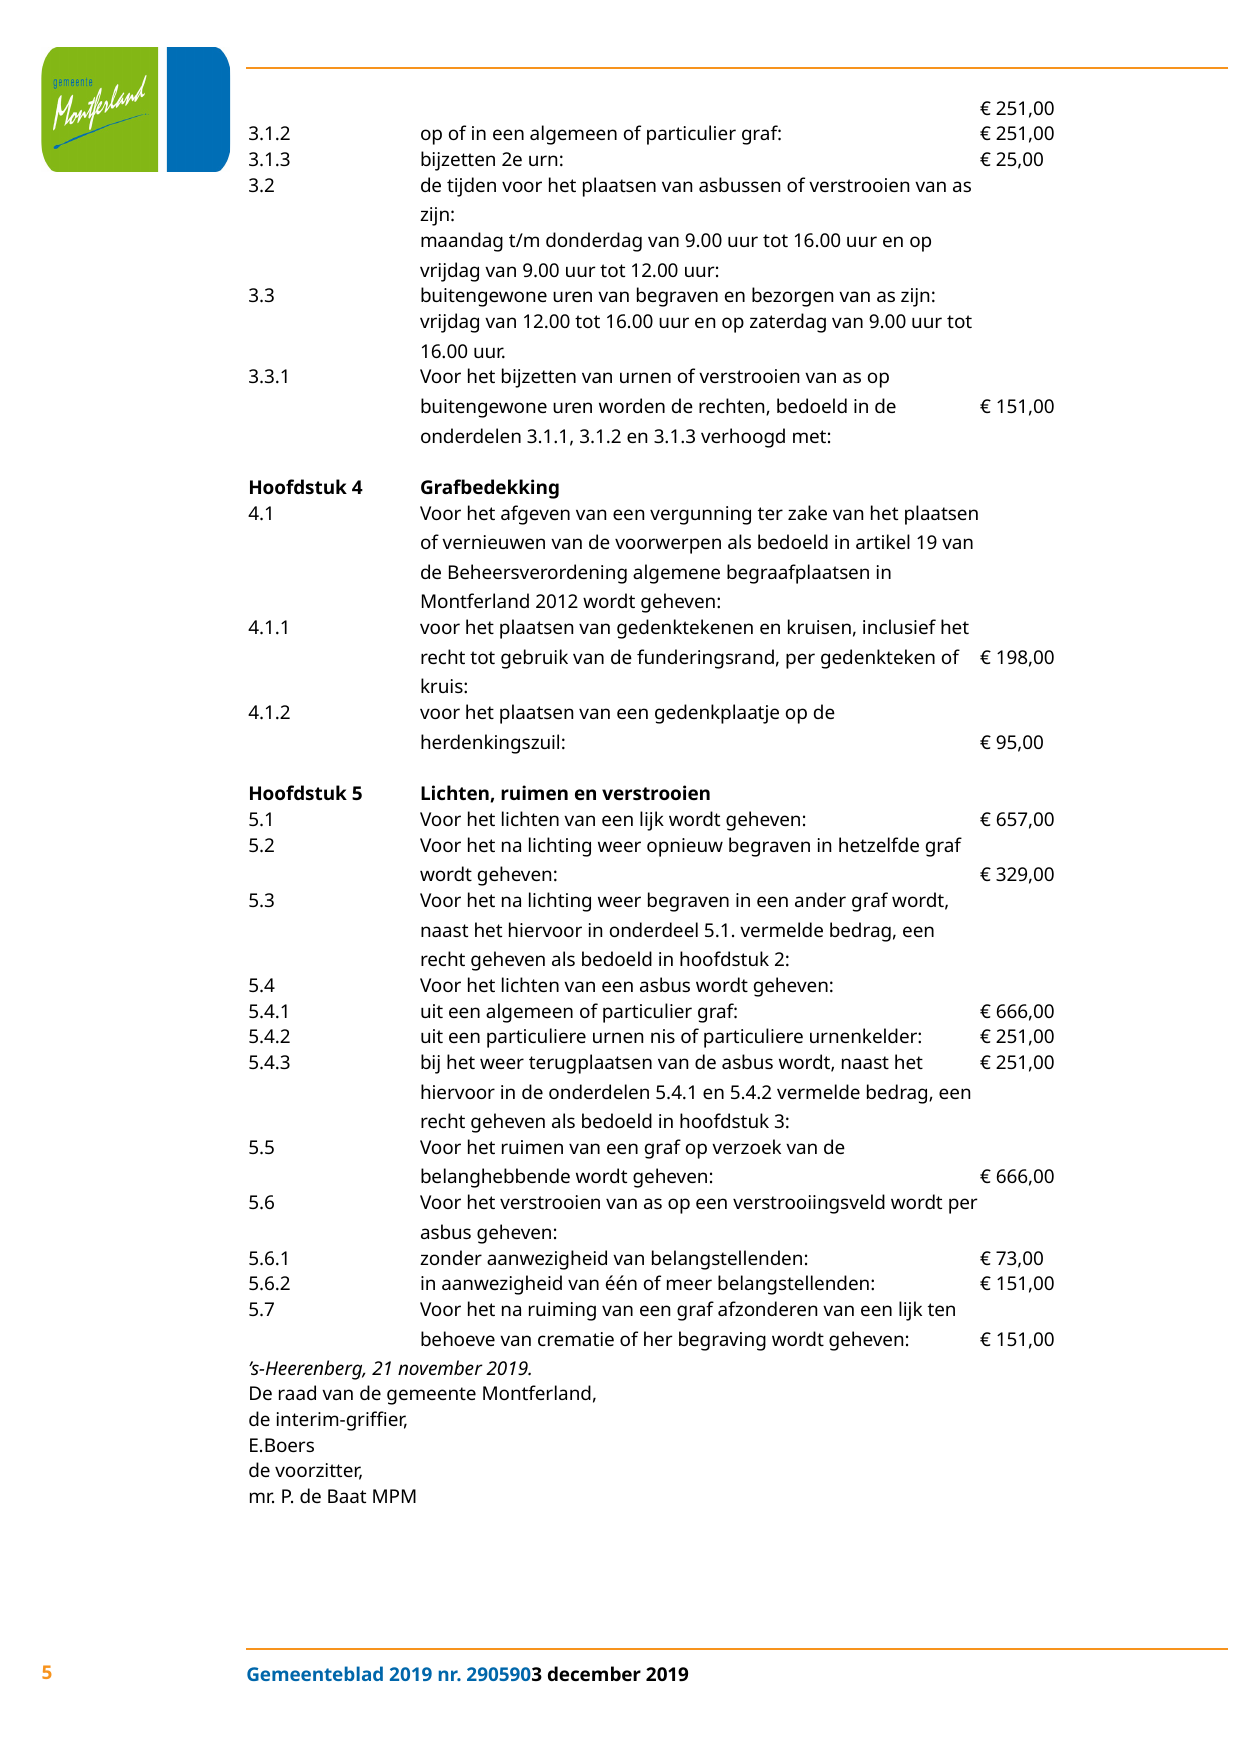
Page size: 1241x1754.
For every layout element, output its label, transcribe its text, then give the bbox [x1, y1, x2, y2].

table_cell [980, 449, 1152, 474]
table_cell Voor het lichten van een lijk wordt geheven: [420, 806, 980, 832]
table_cell 4.1 [248, 500, 420, 614]
table_cell [248, 449, 420, 474]
table_cell Voor het na lichting weer begraven in een ander graf wordt, naast het hiervoor in onderdeel 5.1. vermelde bedrag, een recht geheven als bedoeld in hoofdstuk 2: [420, 887, 980, 972]
table_cell uit een particuliere urnen nis of particuliere urnenkelder: [420, 1024, 980, 1049]
table_cell Voor het bijzetten van urnen of verstrooien van as op buitengewone uren worden de rechten, bedoeld in de onderdelen 3.1.1, 3.1.2 en 3.1.3 verhoogd met: [420, 364, 980, 448]
table_cell [980, 474, 1152, 500]
table_cell € 666,00 [980, 1134, 1152, 1189]
table_cell 5.6 [248, 1190, 420, 1245]
table_cell 4.1.2 [248, 699, 420, 755]
table_cell [980, 1190, 1152, 1245]
table_cell [980, 283, 1152, 308]
table_cell € 95,00 [980, 699, 1152, 755]
table_cell 3.3.1 [248, 364, 420, 448]
text E.Boers [248, 1432, 1152, 1458]
table_cell vrijdag van 12.00 tot 16.00 uur en op zaterdag van 9.00 uur tot 16.00 uur. [420, 308, 980, 364]
table_cell Voor het ruimen van een graf op verzoek van de belanghebbende wordt geheven: [420, 1134, 980, 1189]
table_cell 5.7 [248, 1296, 420, 1352]
table_cell [248, 227, 420, 283]
table_cell € 251,00 [980, 1024, 1152, 1049]
table_cell [980, 500, 1152, 614]
table_cell uit een algemeen of particulier graf: [420, 998, 980, 1023]
table_cell Hoofdstuk 5 [248, 780, 420, 806]
table_cell [980, 887, 1152, 972]
table_cell de tijden voor het plaatsen van asbussen of verstrooien van as zijn: [420, 172, 980, 227]
table_cell [980, 308, 1152, 364]
table_cell 5.5 [248, 1134, 420, 1189]
table_cell € 151,00 [980, 1271, 1152, 1296]
table_cell in aanwezigheid van één of meer belangstellenden: [420, 1271, 980, 1296]
table_cell zonder aanwezigheid van belangstellenden: [420, 1245, 980, 1271]
text de interim-griffier, [248, 1406, 1152, 1432]
table_cell buitengewone uren van begraven en bezorgen van as zijn: [420, 283, 980, 308]
table_cell 5.2 [248, 832, 420, 887]
table_cell maandag t/m donderdag van 9.00 uur tot 16.00 uur en op vrijdag van 9.00 uur tot 12.00 uur: [420, 227, 980, 283]
picture [41, 47, 231, 172]
table_cell voor het plaatsen van gedenktekenen en kruisen, inclusief het recht tot gebruik van de funderingsrand, per gedenkteken of kruis: [420, 615, 980, 699]
table_cell [980, 755, 1152, 780]
table_cell [980, 780, 1152, 806]
text de voorzitter, [248, 1458, 1152, 1483]
table_cell Voor het afgeven van een vergunning ter zake van het plaatsen of vernieuwen van de voorwerpen als bedoeld in artikel 19 van de Beheersverordening algemene begraafplaatsen in Montferland 2012 wordt geheven: [420, 500, 980, 614]
table_cell bijzetten 2e urn: [420, 146, 980, 172]
table_cell Voor het lichten van een asbus wordt geheven: [420, 972, 980, 998]
table_cell Voor het verstrooien van as op een verstrooiingsveld wordt per asbus geheven: [420, 1190, 980, 1245]
table_cell € 151,00 [980, 1296, 1152, 1352]
table_cell 3.2 [248, 172, 420, 227]
table_cell [980, 227, 1152, 283]
table_cell 5.6.2 [248, 1271, 420, 1296]
table_cell 5.4 [248, 972, 420, 998]
text De raad van de gemeente Montferland, [248, 1381, 1152, 1406]
table_cell € 73,00 [980, 1245, 1152, 1271]
table_cell Grafbedekking [420, 474, 980, 500]
table_cell op of in een algemeen of particulier graf: [420, 121, 980, 146]
table_cell € 25,00 [980, 146, 1152, 172]
table_cell 5.3 [248, 887, 420, 972]
table_cell 3.3 [248, 283, 420, 308]
table_cell € 657,00 [980, 806, 1152, 832]
text mr. P. de Baat MPM [248, 1483, 1152, 1509]
table_cell € 198,00 [980, 615, 1152, 699]
table_cell 4.1.1 [248, 615, 420, 699]
table_cell [420, 755, 980, 780]
table_cell voor het plaatsen van een gedenkplaatje op de herdenkingszuil: [420, 699, 980, 755]
table_cell € 251,00 [980, 1049, 1152, 1134]
table_cell Voor het na ruiming van een graf afzonderen van een lijk ten behoeve van crematie of her begraving wordt geheven: [420, 1296, 980, 1352]
table_cell [248, 95, 420, 121]
table_cell € 251,00 [980, 121, 1152, 146]
table_cell 5.4.3 [248, 1049, 420, 1134]
table_cell Lichten, ruimen en verstrooien [420, 780, 980, 806]
table_cell 3.1.2 [248, 121, 420, 146]
table_cell 5.1 [248, 806, 420, 832]
table_cell [980, 972, 1152, 998]
table_cell Voor het na lichting weer opnieuw begraven in hetzelfde graf wordt geheven: [420, 832, 980, 887]
table_cell 3.1.3 [248, 146, 420, 172]
table_cell 5.6.1 [248, 1245, 420, 1271]
table_cell 5.4.2 [248, 1024, 420, 1049]
table_cell [420, 95, 980, 121]
table_cell € 666,00 [980, 998, 1152, 1023]
text ’s-Heerenberg, 21 november 2019. [248, 1355, 1152, 1381]
table_cell [420, 449, 980, 474]
table_cell € 251,00 [980, 95, 1152, 121]
table_cell [980, 172, 1152, 227]
table_cell [248, 308, 420, 364]
table_cell € 151,00 [980, 364, 1152, 448]
table_cell [248, 755, 420, 780]
table_cell € 329,00 [980, 832, 1152, 887]
table_cell 5.4.1 [248, 998, 420, 1023]
table_cell bij het weer terugplaatsen van de asbus wordt, naast het hiervoor in de onderdelen 5.4.1 en 5.4.2 vermelde bedrag, een recht geheven als bedoeld in hoofdstuk 3: [420, 1049, 980, 1134]
table_cell Hoofdstuk 4 [248, 474, 420, 500]
